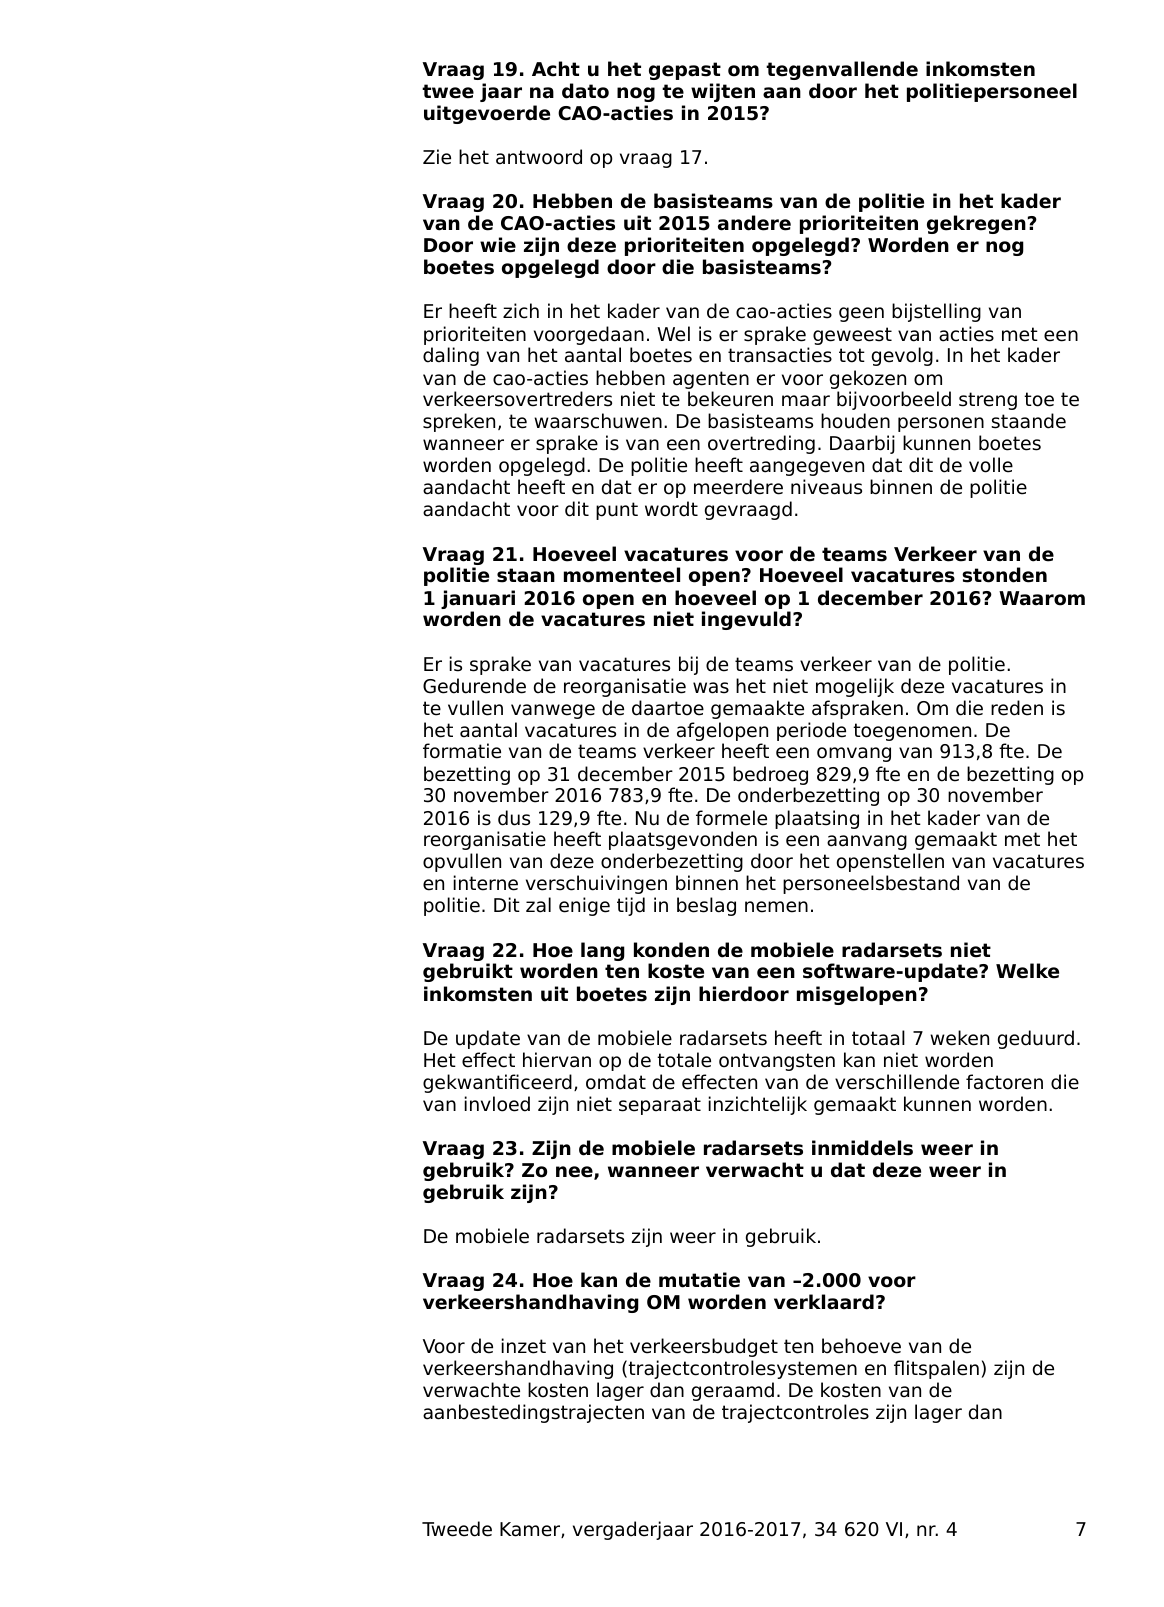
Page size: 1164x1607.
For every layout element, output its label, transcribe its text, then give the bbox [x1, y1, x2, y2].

text Vraag 21. Hoeveel vacatures voor de teams Verkeer van de politie staan momenteel open? Hoeveel vacatures stonden 1 januari 2016 open en hoeveel op 1 december 2016? Waarom worden de vacatures niet ingevuld? [422, 543, 1087, 631]
text Voor de inzet van het verkeersbudget ten behoeve van de verkeershandhaving (trajectcontrolesystemen en flitspalen) zijn de verwachte kosten lager dan geraamd. De kosten van de aanbestedingstrajecten van de trajectcontroles zijn lager dan [422, 1336, 1087, 1424]
text De mobiele radarsets zijn weer in gebruik. [422, 1226, 1087, 1248]
text De update van de mobiele radarsets heeft in totaal 7 weken geduurd. Het effect hiervan op de totale ontvangsten kan niet worden gekwantificeerd, omdat de effecten van de verschillende factoren die van invloed zijn niet separaat inzichtelijk gemaakt kunnen worden. [422, 1028, 1087, 1116]
text Vraag 19. Acht u het gepast om tegenvallende inkomsten twee jaar na dato nog te wijten aan door het politiepersoneel uitgevoerde CAO-acties in 2015? [422, 59, 1087, 125]
text Er is sprake van vacatures bij de teams verkeer van de politie. Gedurende de reorganisatie was het niet mogelijk deze vacatures in te vullen vanwege de daartoe gemaakte afspraken. Om die reden is het aantal vacatures in de afgelopen periode toegenomen. De formatie van de teams verkeer heeft een omvang van 913,8 fte. De bezetting op 31 december 2015 bedroeg 829,9 fte en de bezetting op 30 november 2016 783,9 fte. De onderbezetting op 30 november 2016 is dus 129,9 fte. Nu de formele plaatsing in het kader van de reorganisatie heeft plaatsgevonden is een aanvang gemaakt met het opvullen van deze onderbezetting door het openstellen van vacatures en interne verschuivingen binnen het personeelsbestand van de politie. Dit zal enige tijd in beslag nemen. [422, 653, 1087, 917]
text Er heeft zich in het kader van de cao-acties geen bijstelling van prioriteiten voorgedaan. Wel is er sprake geweest van acties met een daling van het aantal boetes en transacties tot gevolg. In het kader van de cao-acties hebben agenten er voor gekozen om verkeersovertreders niet te bekeuren maar bijvoorbeeld streng toe te spreken, te waarschuwen. De basisteams houden personen staande wanneer er sprake is van een overtreding. Daarbij kunnen boetes worden opgelegd. De politie heeft aangegeven dat dit de volle aandacht heeft en dat er op meerdere niveaus binnen de politie aandacht voor dit punt wordt gevraagd. [422, 301, 1087, 521]
text Vraag 24. Hoe kan de mutatie van –2.000 voor verkeershandhaving OM worden verklaard? [422, 1270, 1087, 1314]
text Vraag 22. Hoe lang konden de mobiele radarsets niet gebruikt worden ten koste van een software-update? Welke inkomsten uit boetes zijn hierdoor misgelopen? [422, 939, 1087, 1005]
text Vraag 23. Zijn de mobiele radarsets inmiddels weer in gebruik? Zo nee, wanneer verwacht u dat deze weer in gebruik zijn? [422, 1138, 1087, 1204]
text Zie het antwoord op vraag 17. [422, 147, 1087, 169]
text Vraag 20. Hebben de basisteams van de politie in het kader van de CAO-acties uit 2015 andere prioriteiten gekregen? Door wie zijn deze prioriteiten opgelegd? Worden er nog boetes opgelegd door die basisteams? [422, 191, 1087, 279]
